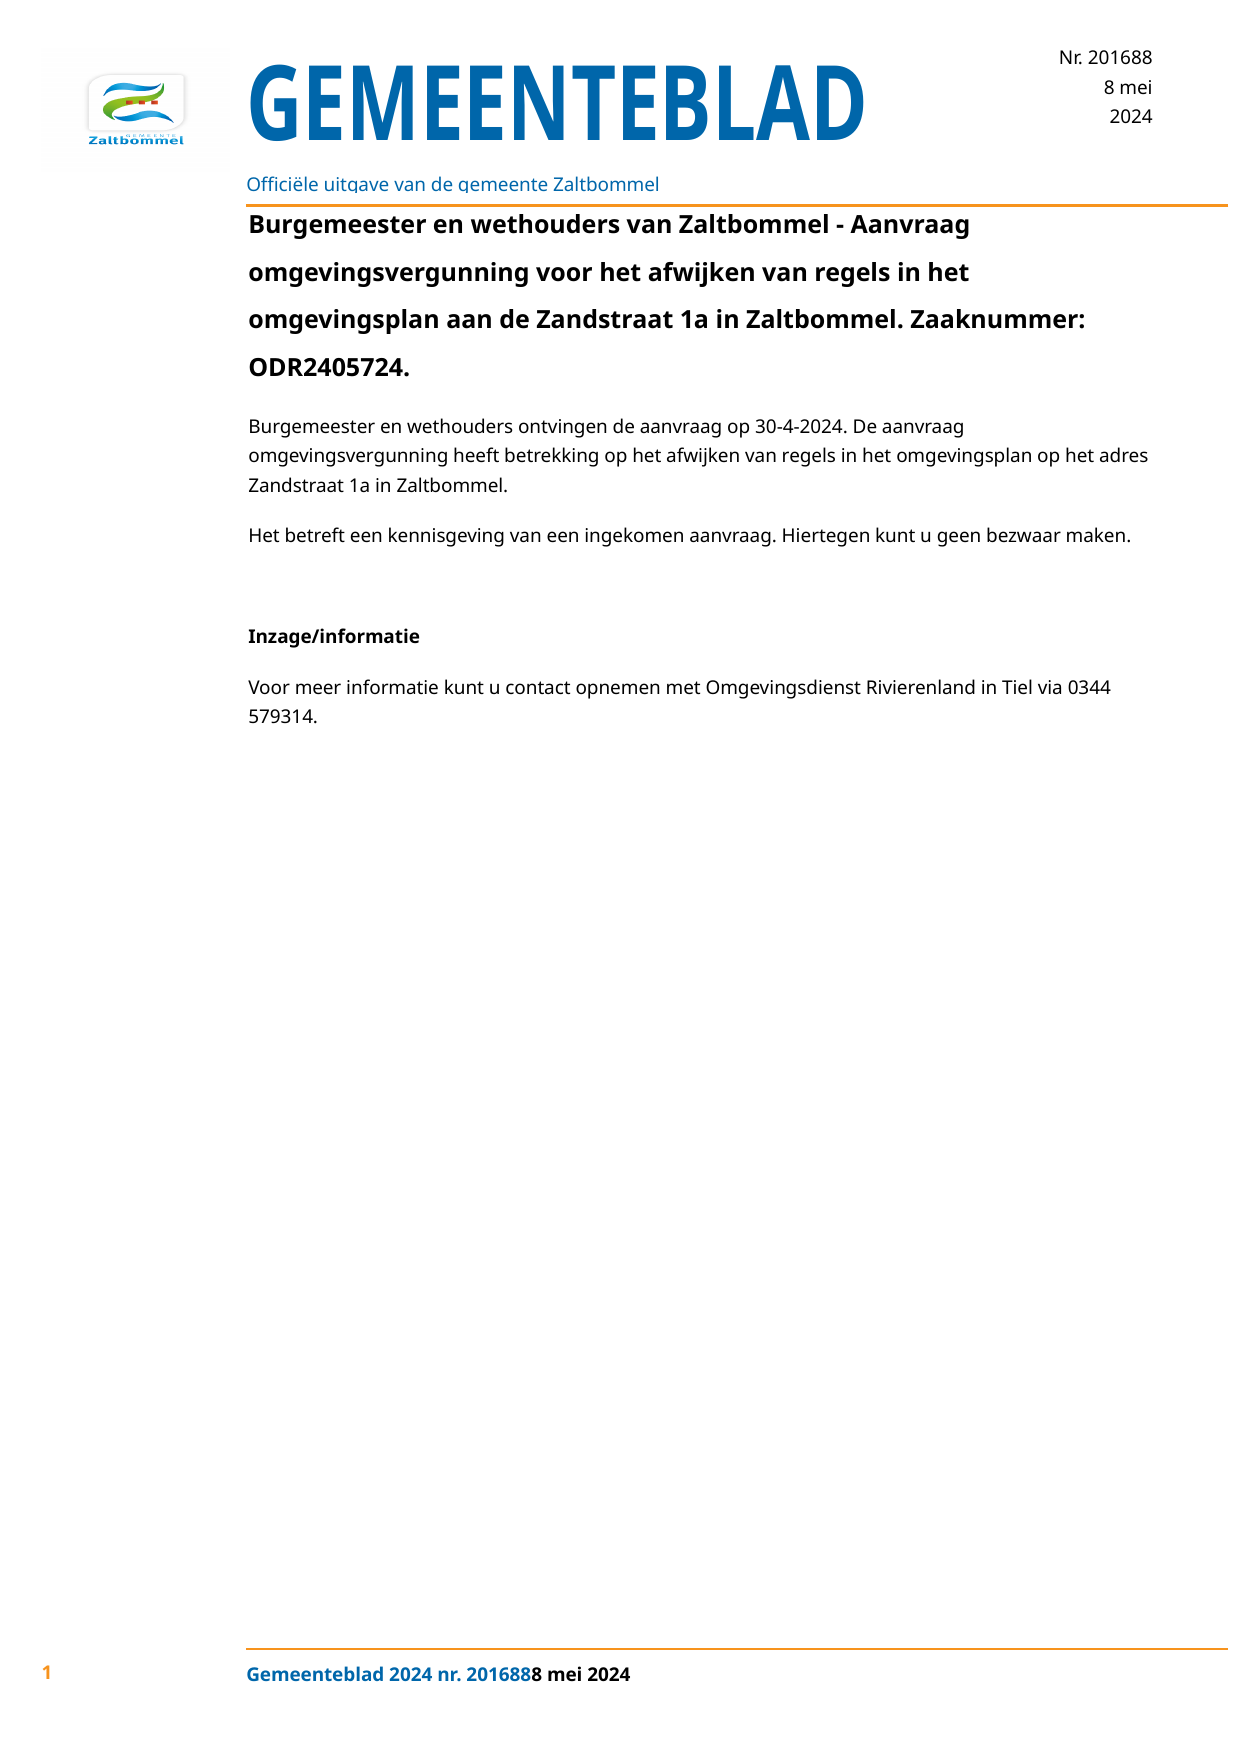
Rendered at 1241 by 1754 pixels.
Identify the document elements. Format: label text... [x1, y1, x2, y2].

text Voor meer informatie kunt u contact opnemen met Omgevingsdienst Rivierenland in Tiel via 0344 579314. [248, 674, 1152, 729]
picture [41, 47, 231, 172]
text Burgemeester en wethouders van Zaltbommel - Aanvraag omgevingsvergunning voor het afwijken van regels in het omgevingsplan aan de Zandstraat 1a in Zaltbommel. Zaaknummer: ODR2405724. [248, 207, 1152, 384]
text Burgemeester en wethouders ontvingen de aanvraag op 30-4-2024. De aanvraag omgevingsvergunning heeft betrekking op het afwijken van regels in het omgevingsplan op het adres Zandstraat 1a in Zaltbommel. [248, 413, 1152, 498]
text Het betreft een kennisgeving van een ingekomen aanvraag. Hiertegen kunt u geen bezwaar maken. [248, 523, 1152, 548]
text Inzage/informatie [248, 623, 1152, 649]
